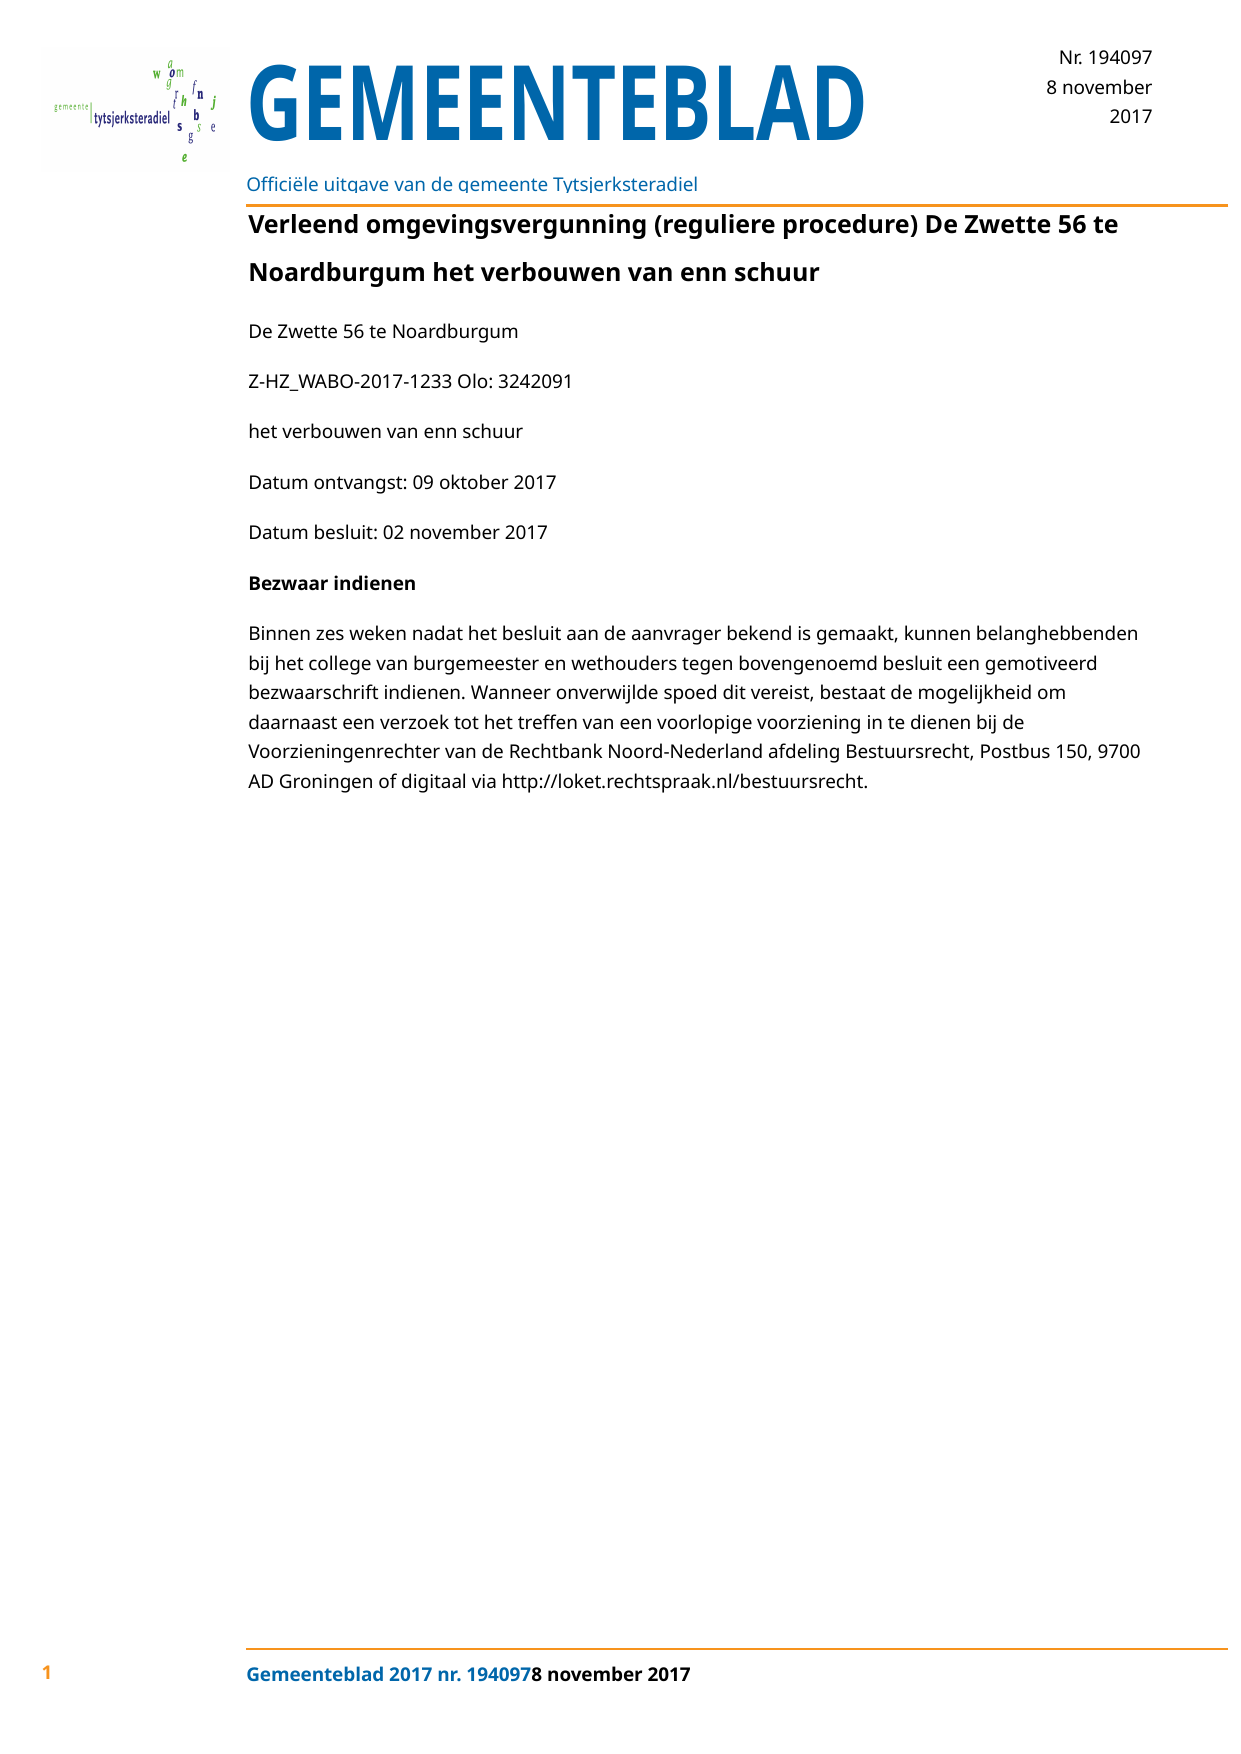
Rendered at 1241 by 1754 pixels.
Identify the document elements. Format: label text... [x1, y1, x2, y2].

text Datum besluit: 02 november 2017 [248, 519, 1152, 545]
text het verbouwen van enn schuur [248, 419, 1152, 444]
picture [41, 47, 231, 172]
text Bezwaar indienen [248, 570, 1152, 596]
text De Zwette 56 te Noardburgum [248, 318, 1152, 344]
text Binnen zes weken nadat het besluit aan de aanvrager bekend is gemaakt, kunnen belanghebbenden bij het college van burgemeester en wethouders tegen bovengenoemd besluit een gemotiveerd bezwaarschrift indienen. Wanneer onverwijlde spoed dit vereist, bestaat de mogelijkheid om daarnaast een verzoek tot het treffen van een voorlopige voorziening in te dienen bij de Voorzieningenrechter van de Rechtbank Noord-Nederland afdeling Bestuursrecht, Postbus 150, 9700 AD Groningen of digitaal via http://loket.rechtspraak.nl/bestuursrecht. [248, 620, 1152, 794]
text Datum ontvangst: 09 oktober 2017 [248, 469, 1152, 495]
text Z-HZ_WABO-2017-1233 Olo: 3242091 [248, 368, 1152, 394]
text Verleend omgevingsvergunning (reguliere procedure) De Zwette 56 te Noardburgum het verbouwen van enn schuur [248, 207, 1152, 288]
